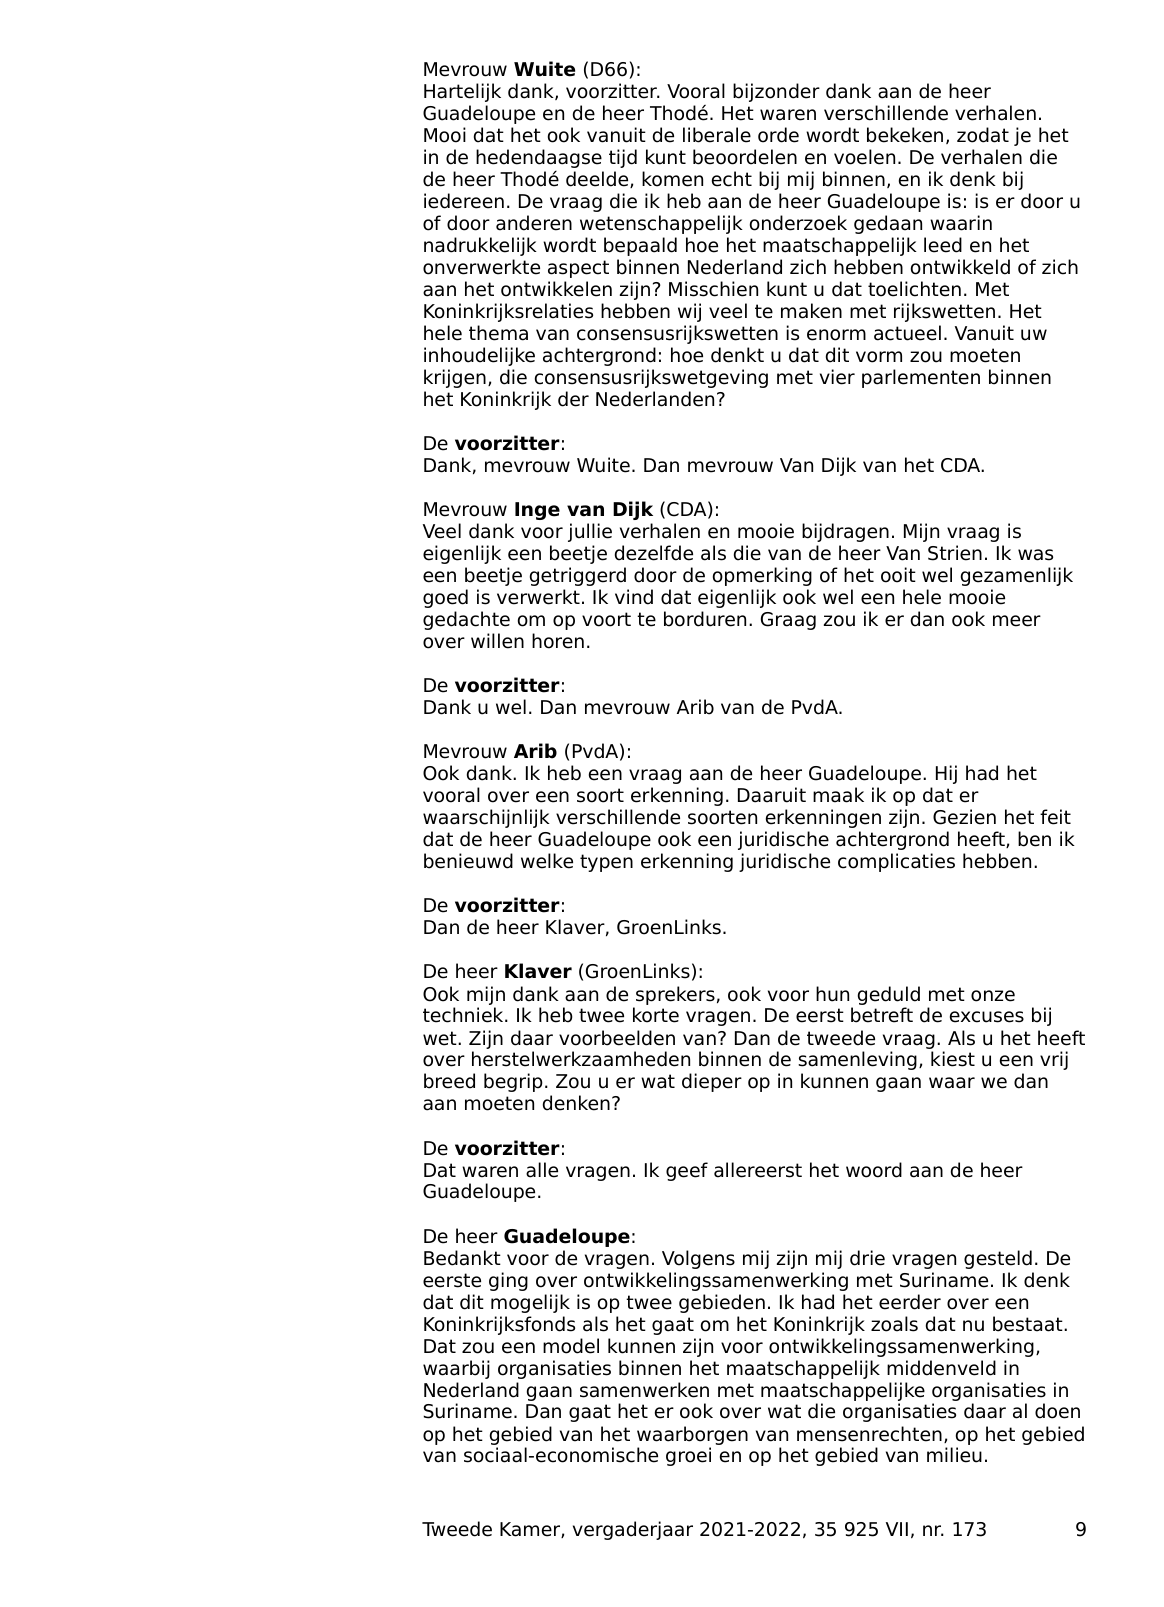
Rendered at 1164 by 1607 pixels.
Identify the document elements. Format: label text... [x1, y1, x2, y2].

text De heer Guadeloupe: [422, 1226, 1087, 1248]
text De voorzitter: [422, 675, 1087, 697]
text Mevrouw Inge van Dijk (CDA): [422, 499, 1087, 521]
text Ook dank. Ik heb een vraag aan de heer Guadeloupe. Hij had het vooral over een soort erkenning. Daaruit maak ik op dat er waarschijnlijk verschillende soorten erkenningen zijn. Gezien het feit dat de heer Guadeloupe ook een juridische achtergrond heeft, ben ik benieuwd welke typen erkenning juridische complicaties hebben. [422, 763, 1087, 873]
text Mevrouw Wuite (D66): [422, 59, 1087, 81]
text Bedankt voor de vragen. Volgens mij zijn mij drie vragen gesteld. De eerste ging over ontwikkelingssamenwerking met Suriname. Ik denk dat dit mogelijk is op twee gebieden. Ik had het eerder over een Koninkrijksfonds als het gaat om het Koninkrijk zoals dat nu bestaat. Dat zou een model kunnen zijn voor ontwikkelingssamenwerking, waarbij organisaties binnen het maatschappelijk middenveld in Nederland gaan samenwerken met maatschappelijke organisaties in Suriname. Dan gaat het er ook over wat die organisaties daar al doen op het gebied van het waarborgen van mensenrechten, op het gebied van sociaal-economische groei en op het gebied van milieu. [422, 1248, 1087, 1467]
text Dank u wel. Dan mevrouw Arib van de PvdA. [422, 697, 1087, 719]
text Mevrouw Arib (PvdA): [422, 741, 1087, 763]
text De voorzitter: [422, 433, 1087, 455]
text Veel dank voor jullie verhalen en mooie bijdragen. Mijn vraag is eigenlijk een beetje dezelfde als die van de heer Van Strien. Ik was een beetje getriggerd door de opmerking of het ooit wel gezamenlijk goed is verwerkt. Ik vind dat eigenlijk ook wel een hele mooie gedachte om op voort te borduren. Graag zou ik er dan ook meer over willen horen. [422, 521, 1087, 653]
text Hartelijk dank, voorzitter. Vooral bijzonder dank aan de heer Guadeloupe en de heer Thodé. Het waren verschillende verhalen. Mooi dat het ook vanuit de liberale orde wordt bekeken, zodat je het in de hedendaagse tijd kunt beoordelen en voelen. De verhalen die de heer Thodé deelde, komen echt bij mij binnen, en ik denk bij iedereen. De vraag die ik heb aan de heer Guadeloupe is: is er door u of door anderen wetenschappelijk onderzoek gedaan waarin nadrukkelijk wordt bepaald hoe het maatschappelijk leed en het onverwerkte aspect binnen Nederland zich hebben ontwikkeld of zich aan het ontwikkelen zijn? Misschien kunt u dat toelichten. Met Koninkrijksrelaties hebben wij veel te maken met rijkswetten. Het hele thema van consensusrijkswetten is enorm actueel. Vanuit uw inhoudelijke achtergrond: hoe denkt u dat dit vorm zou moeten krijgen, die consensusrijkswetgeving met vier parlementen binnen het Koninkrijk der Nederlanden? [422, 81, 1087, 411]
text De voorzitter: [422, 1137, 1087, 1159]
text Dank, mevrouw Wuite. Dan mevrouw Van Dijk van het CDA. [422, 455, 1087, 477]
text Ook mijn dank aan de sprekers, ook voor hun geduld met onze techniek. Ik heb twee korte vragen. De eerst betreft de excuses bij wet. Zijn daar voorbeelden van? Dan de tweede vraag. Als u het heeft over herstelwerkzaamheden binnen de samenleving, kiest u een vrij breed begrip. Zou u er wat dieper op in kunnen gaan waar we dan aan moeten denken? [422, 983, 1087, 1115]
text De heer Klaver (GroenLinks): [422, 961, 1087, 983]
text Dat waren alle vragen. Ik geef allereerst het woord aan de heer Guadeloupe. [422, 1159, 1087, 1203]
text Dan de heer Klaver, GroenLinks. [422, 917, 1087, 939]
text De voorzitter: [422, 895, 1087, 917]
